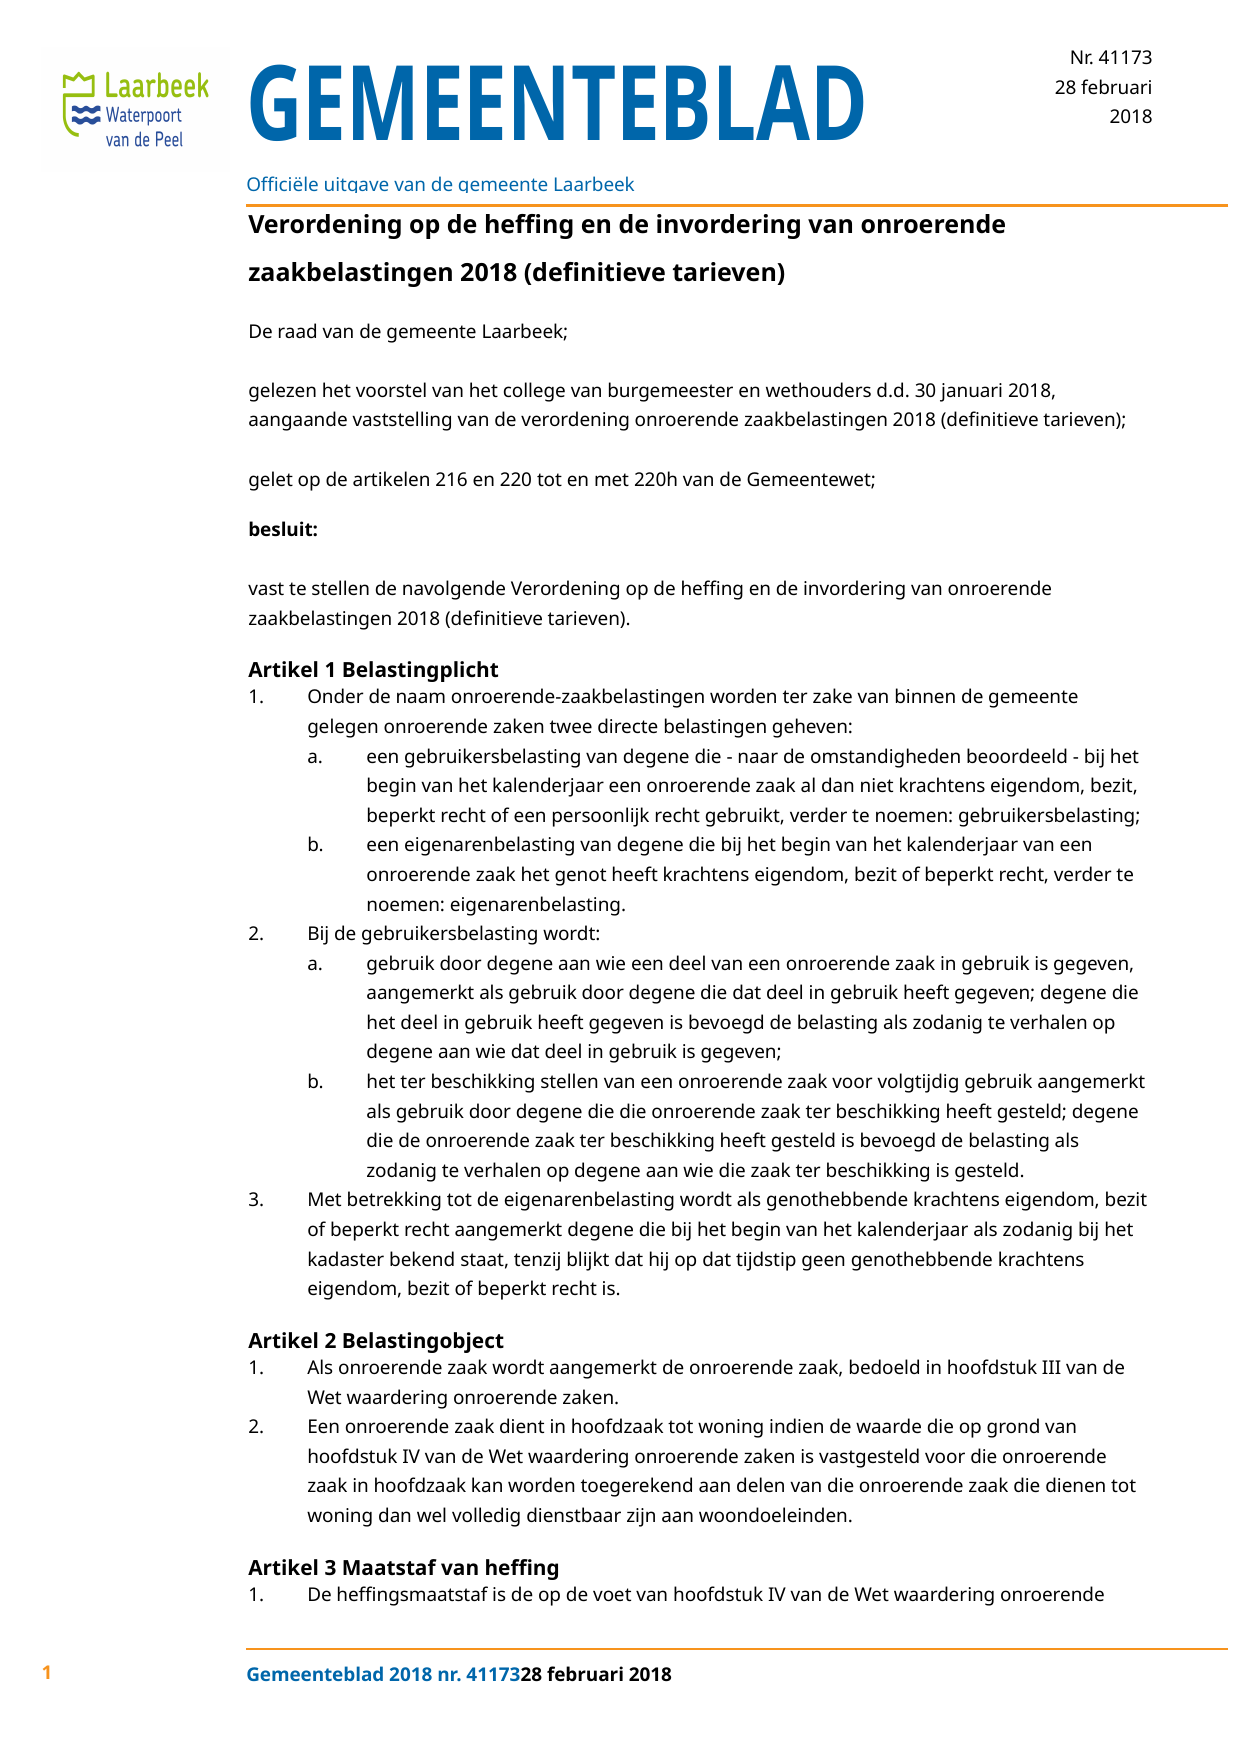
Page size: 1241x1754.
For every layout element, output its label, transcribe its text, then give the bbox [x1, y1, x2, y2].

list het ter beschikking stellen van een onroerende zaak voor volgtijdig gebruik aangemerkt als gebruik door degene die die onroerende zaak ter beschikking heeft gesteld; degene die de onroerende zaak ter beschikking heeft gesteld is bevoegd de belasting als zodanig te verhalen op degene aan wie die zaak ter beschikking is gesteld. [307, 1068, 1152, 1183]
list een eigenarenbelasting van degene die bij het begin van het kalenderjaar van een onroerende zaak het genot heeft krachtens eigendom, bezit of beperkt recht, verder te noemen: eigenarenbelasting. [307, 832, 1152, 917]
text Artikel 2 Belastingobject [248, 1326, 1152, 1354]
list Als onroerende zaak wordt aangemerkt de onroerende zaak, bedoeld in hoofdstuk III van de Wet waardering onroerende zaken. [248, 1354, 1152, 1409]
text gelet op de artikelen 216 en 220 tot en met 220h van de Gemeentewet; [248, 466, 1152, 492]
list Met betrekking tot de eigenarenbelasting wordt als genothebbende krachtens eigendom, bezit of beperkt recht aangemerkt degene die bij het begin van het kalenderjaar als zodanig bij het kadaster bekend staat, tenzij blijkt dat hij op dat tijdstip geen genothebbende krachtens eigendom, bezit of beperkt recht is. [248, 1187, 1152, 1301]
text besluit: [248, 516, 1152, 542]
text Verordening op de heffing en de invordering van onroerende zaakbelastingen 2018 (definitieve tarieven) [248, 207, 1152, 288]
text De raad van de gemeente Laarbeek; [248, 318, 1152, 344]
list een gebruikersbelasting van degene die - naar de omstandigheden beoordeeld - bij het begin van het kalenderjaar een onroerende zaak al dan niet krachtens eigendom, bezit, beperkt recht of een persoonlijk recht gebruikt, verder te noemen: gebruikersbelasting; [307, 743, 1152, 828]
text Artikel 3 Maatstaf van heffing [248, 1553, 1152, 1581]
list gebruik door degene aan wie een deel van een onroerende zaak in gebruik is gegeven, aangemerkt als gebruik door degene die dat deel in gebruik heeft gegeven; degene die het deel in gebruik heeft gegeven is bevoegd de belasting als zodanig te verhalen op degene aan wie dat deel in gebruik is gegeven; [307, 950, 1152, 1064]
picture [41, 47, 231, 172]
list Onder de naam onroerende-zaakbelastingen worden ter zake van binnen de gemeente gelegen onroerende zaken twee directe belastingen geheven: [248, 684, 1152, 739]
text gelezen het voorstel van het college van burgemeester en wethouders d.d. 30 januari 2018, aangaande vaststelling van de verordening onroerende zaakbelastingen 2018 (definitieve tarieven); [248, 377, 1152, 432]
list De heffingsmaatstaf is de op de voet van hoofdstuk IV van de Wet waardering onroerende [248, 1581, 1152, 1607]
text vast te stellen de navolgende Verordening op de heffing en de invordering van onroerende zaakbelastingen 2018 (definitieve tarieven). [248, 575, 1152, 631]
text Artikel 1 Belastingplicht [248, 655, 1152, 684]
list Bij de gebruikersbelasting wordt: [248, 920, 1152, 946]
list Een onroerende zaak dient in hoofdzaak tot woning indien de waarde die op grond van hoofdstuk IV van de Wet waardering onroerende zaken is vastgesteld voor die onroerende zaak in hoofdzaak kan worden toegerekend aan delen van die onroerende zaak die dienen tot woning dan wel volledig dienstbaar zijn aan woondoeleinden. [248, 1413, 1152, 1528]
